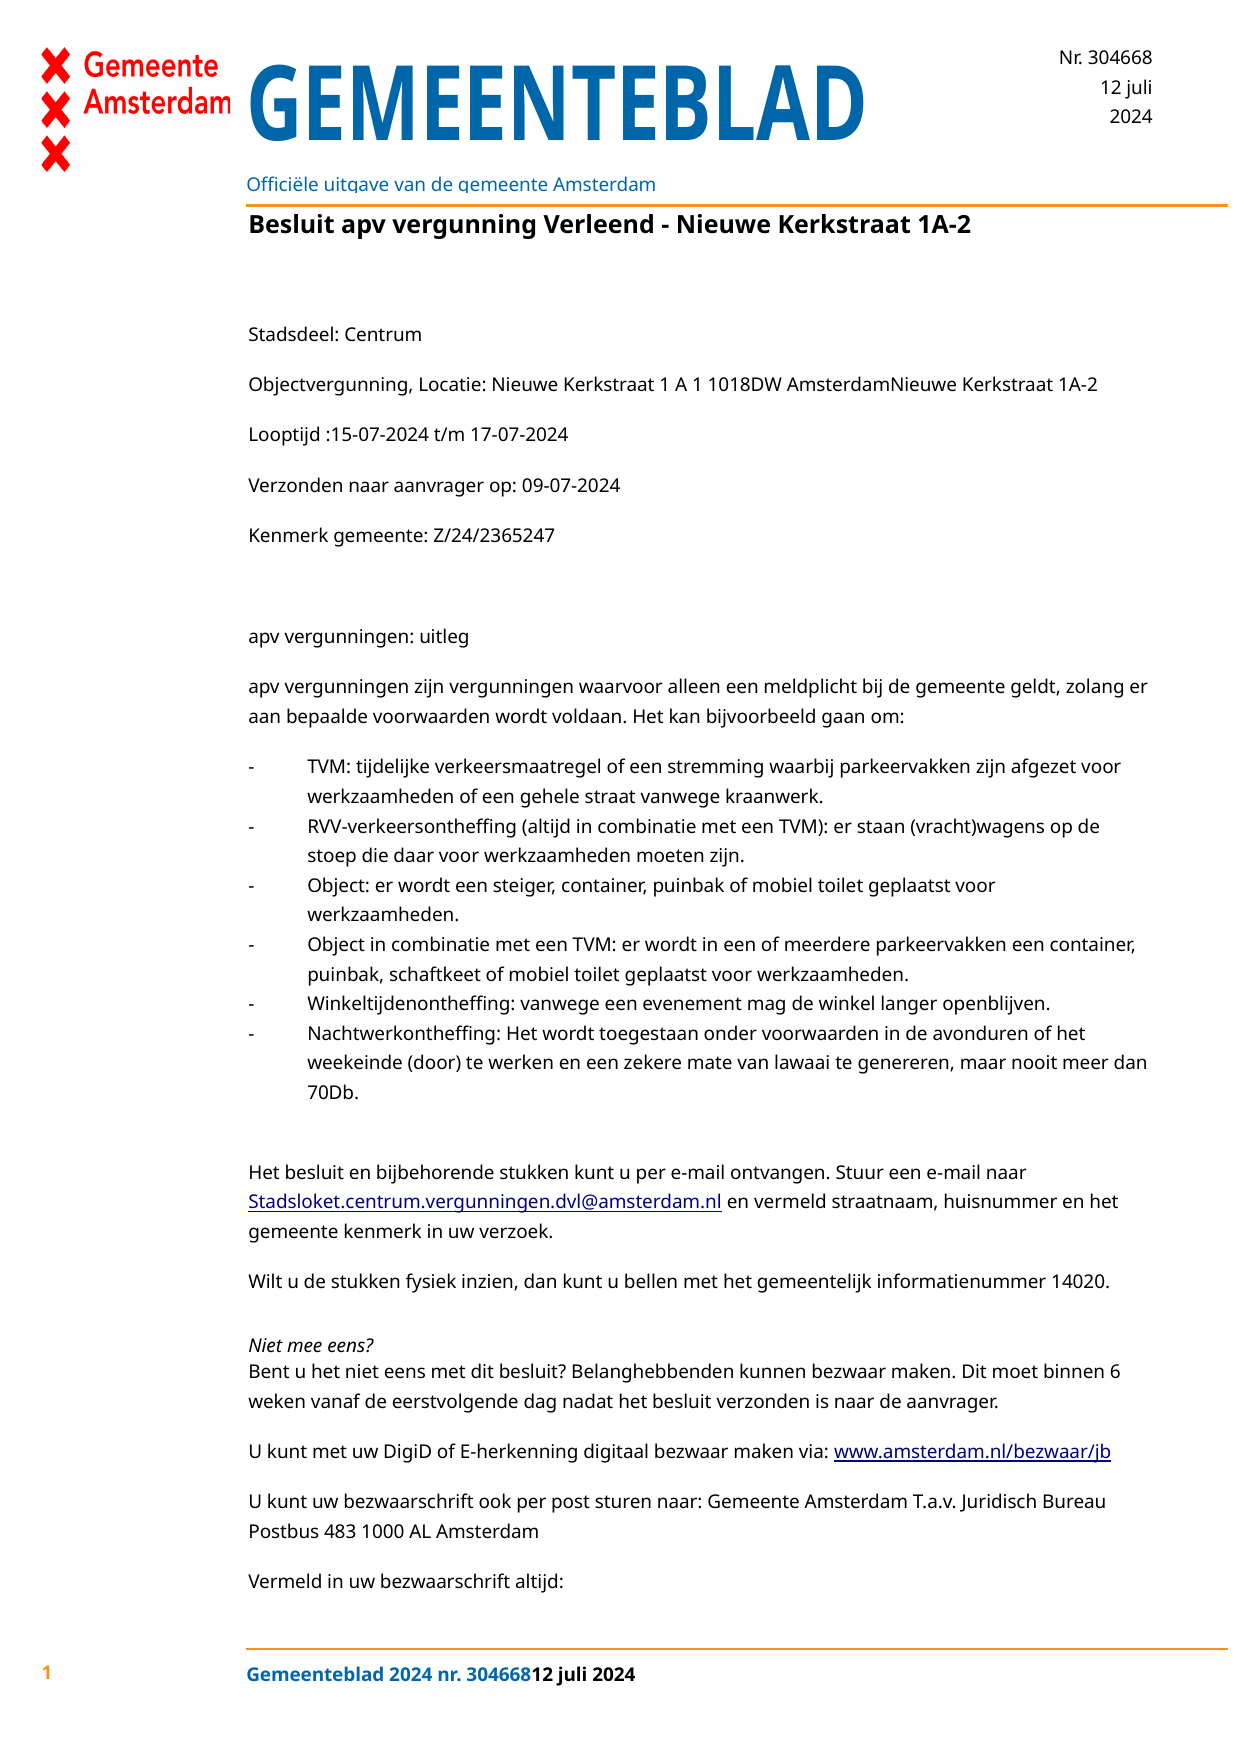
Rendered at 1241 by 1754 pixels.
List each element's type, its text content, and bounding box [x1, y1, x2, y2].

text Besluit apv vergunning Verleend - Nieuwe Kerkstraat 1A-2 [248, 207, 1152, 241]
list Object in combinatie met een TVM: er wordt in een of meerdere parkeervakken een container, puinbak, schaftkeet of mobiel toilet geplaatst voor werkzaamheden. [248, 931, 1152, 986]
text Verzonden naar aanvrager op: 09-07-2024 [248, 472, 1152, 498]
text U kunt uw bezwaarschrift ook per post sturen naar: Gemeente Amsterdam T.a.v. Juridisch Bureau Postbus 483 1000 AL Amsterdam [248, 1489, 1152, 1544]
list RVV-verkeersontheffing (altijd in combinatie met een TVM): er staan (vracht)wagens op de stoep die daar voor werkzaamheden moeten zijn. [248, 813, 1152, 868]
text apv vergunningen zijn vergunningen waarvoor alleen een meldplicht bij de gemeente geldt, zolang er aan bepaalde voorwaarden wordt voldaan. Het kan bijvoorbeeld gaan om: [248, 674, 1152, 729]
text Looptijd :15-07-2024 t/m 17-07-2024 [248, 422, 1152, 447]
list TVM: tijdelijke verkeersmaatregel of een stremming waarbij parkeervakken zijn afgezet voor werkzaamheden of een gehele straat vanwege kraanwerk. [248, 754, 1152, 809]
text Stadsdeel: Centrum [248, 321, 1152, 346]
text Kenmerk gemeente: Z/24/2365247 [248, 522, 1152, 548]
list Winkeltijdenontheffing: vanwege een evenement mag de winkel langer openblijven. [248, 990, 1152, 1016]
text Objectvergunning, Locatie: Nieuwe Kerkstraat 1 A 1 1018DW AmsterdamNieuwe Kerkstraat 1A-2 [248, 371, 1152, 397]
text Vermeld in uw bezwaarschrift altijd: [248, 1569, 1152, 1594]
text apv vergunningen: uitleg [248, 623, 1152, 649]
list Object: er wordt een steiger, container, puinbak of mobiel toilet geplaatst voor werkzaamheden. [248, 872, 1152, 927]
text Het besluit en bijbehorende stukken kunt u per e-mail ontvangen. Stuur een e-mail naar Stadsloket.centrum.vergunningen.dvl@amsterdam.nl en vermeld straatnaam, huisnummer en het gemeente kenmerk in uw verzoek. [248, 1159, 1152, 1244]
picture [41, 47, 231, 172]
text U kunt met uw DigiD of E-herkenning digitaal bezwaar maken via: www.amsterdam.nl/bezwaar/jb [248, 1438, 1152, 1464]
text Wilt u de stukken fysiek inzien, dan kunt u bellen met het gemeentelijk informatienummer 14020. [248, 1269, 1152, 1294]
text Niet mee eens? [248, 1333, 1152, 1358]
text Bent u het niet eens met dit besluit? Belanghebbenden kunnen bezwaar maken. Dit moet binnen 6 weken vanaf de eerstvolgende dag nadat het besluit verzonden is naar de aanvrager. [248, 1358, 1152, 1414]
list Nachtwerkontheffing: Het wordt toegestaan onder voorwaarden in de avonduren of het weekeinde (door) te werken en een zekere mate van lawaai te genereren, maar nooit meer dan 70Db. [248, 1020, 1152, 1105]
